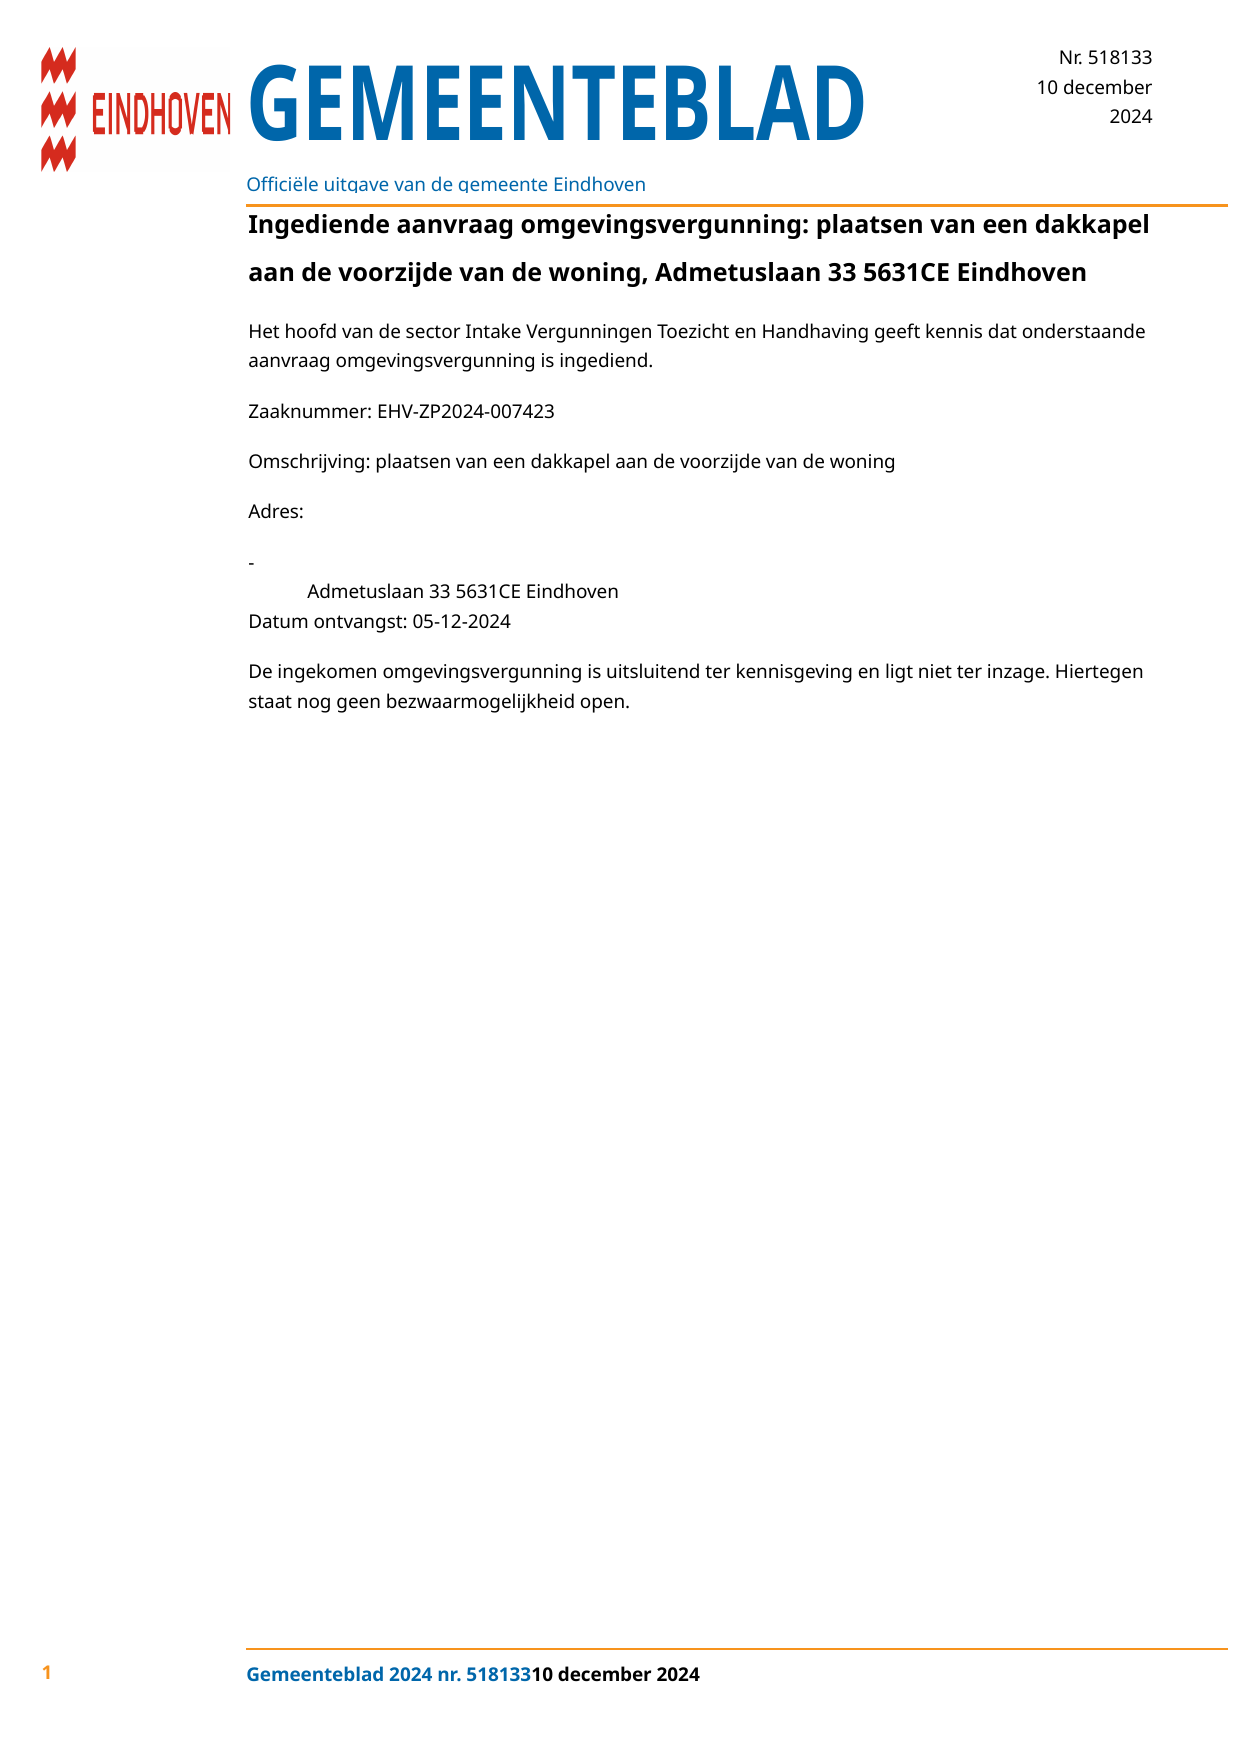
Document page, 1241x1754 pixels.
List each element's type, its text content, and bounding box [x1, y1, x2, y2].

picture [41, 47, 231, 172]
text Omschrijving: plaatsen van een dakkapel aan de voorzijde van de woning [248, 448, 1152, 474]
text Het hoofd van de sector Intake Vergunningen Toezicht en Handhaving geeft kennis dat onderstaande aanvraag omgevingsvergunning is ingediend. [248, 318, 1152, 373]
text Ingediende aanvraag omgevingsvergunning: plaatsen van een dakkapel aan de voorzijde van de woning, Admetuslaan 33 5631CE Eindhoven [248, 207, 1152, 288]
text De ingekomen omgevingsvergunning is uitsluitend ter kennisgeving en ligt niet ter inzage. Hiertegen staat nog geen bezwaarmogelijkheid open. [248, 659, 1152, 714]
text Zaaknummer: EHV-ZP2024-007423 [248, 398, 1152, 424]
text Datum ontvangst: 05-12-2024 [248, 608, 1152, 634]
text Adres: [248, 499, 1152, 524]
list Admetuslaan 33 5631CE Eindhoven [248, 579, 1152, 604]
